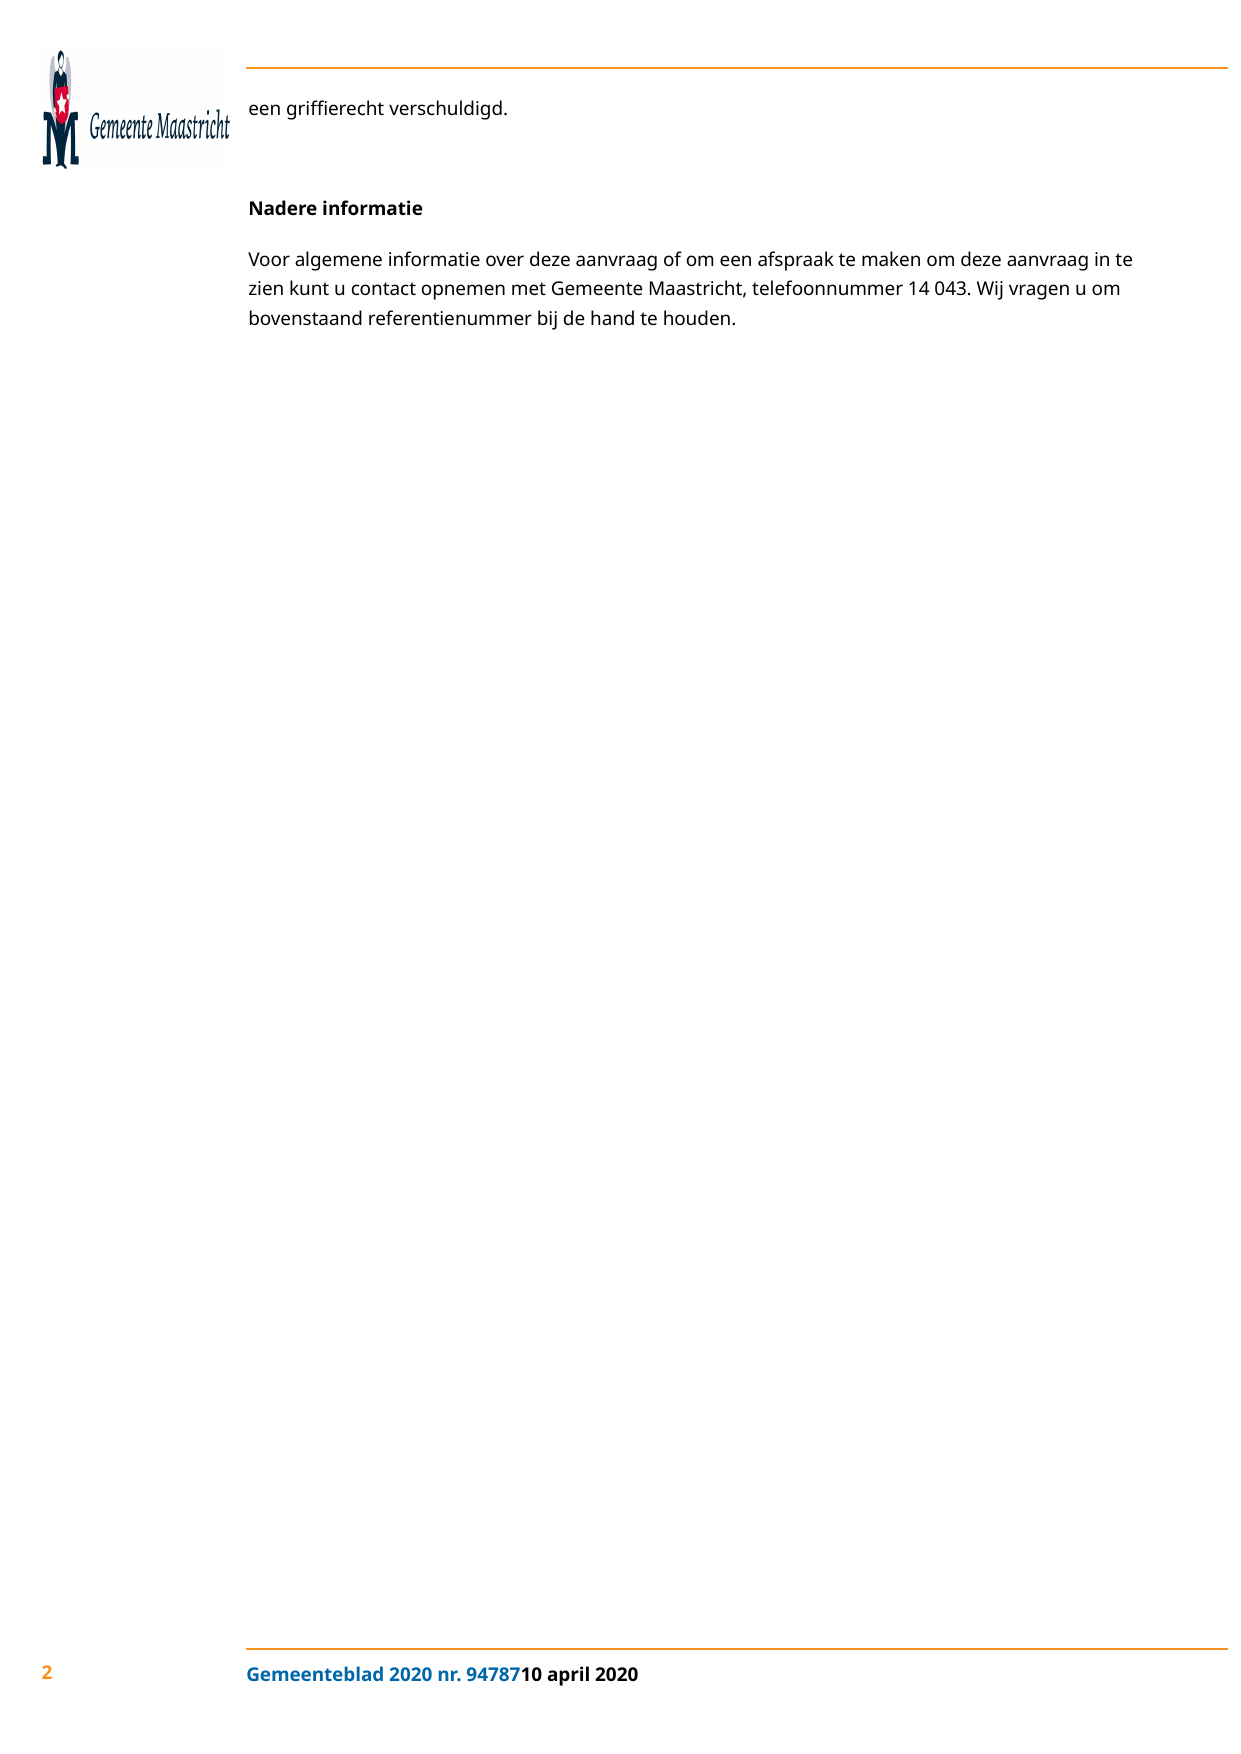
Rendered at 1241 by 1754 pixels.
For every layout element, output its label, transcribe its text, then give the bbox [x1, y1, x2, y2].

text Nadere informatie [248, 196, 1152, 221]
text Voor algemene informatie over deze aanvraag of om een afspraak te maken om deze aanvraag in te zien kunt u contact opnemen met Gemeente Maastricht, telefoonnummer 14 043. Wij vragen u om bovenstaand referentienummer bij de hand te houden. [248, 246, 1152, 331]
picture [41, 47, 231, 172]
text een griffierecht verschuldigd. [248, 95, 1152, 121]
